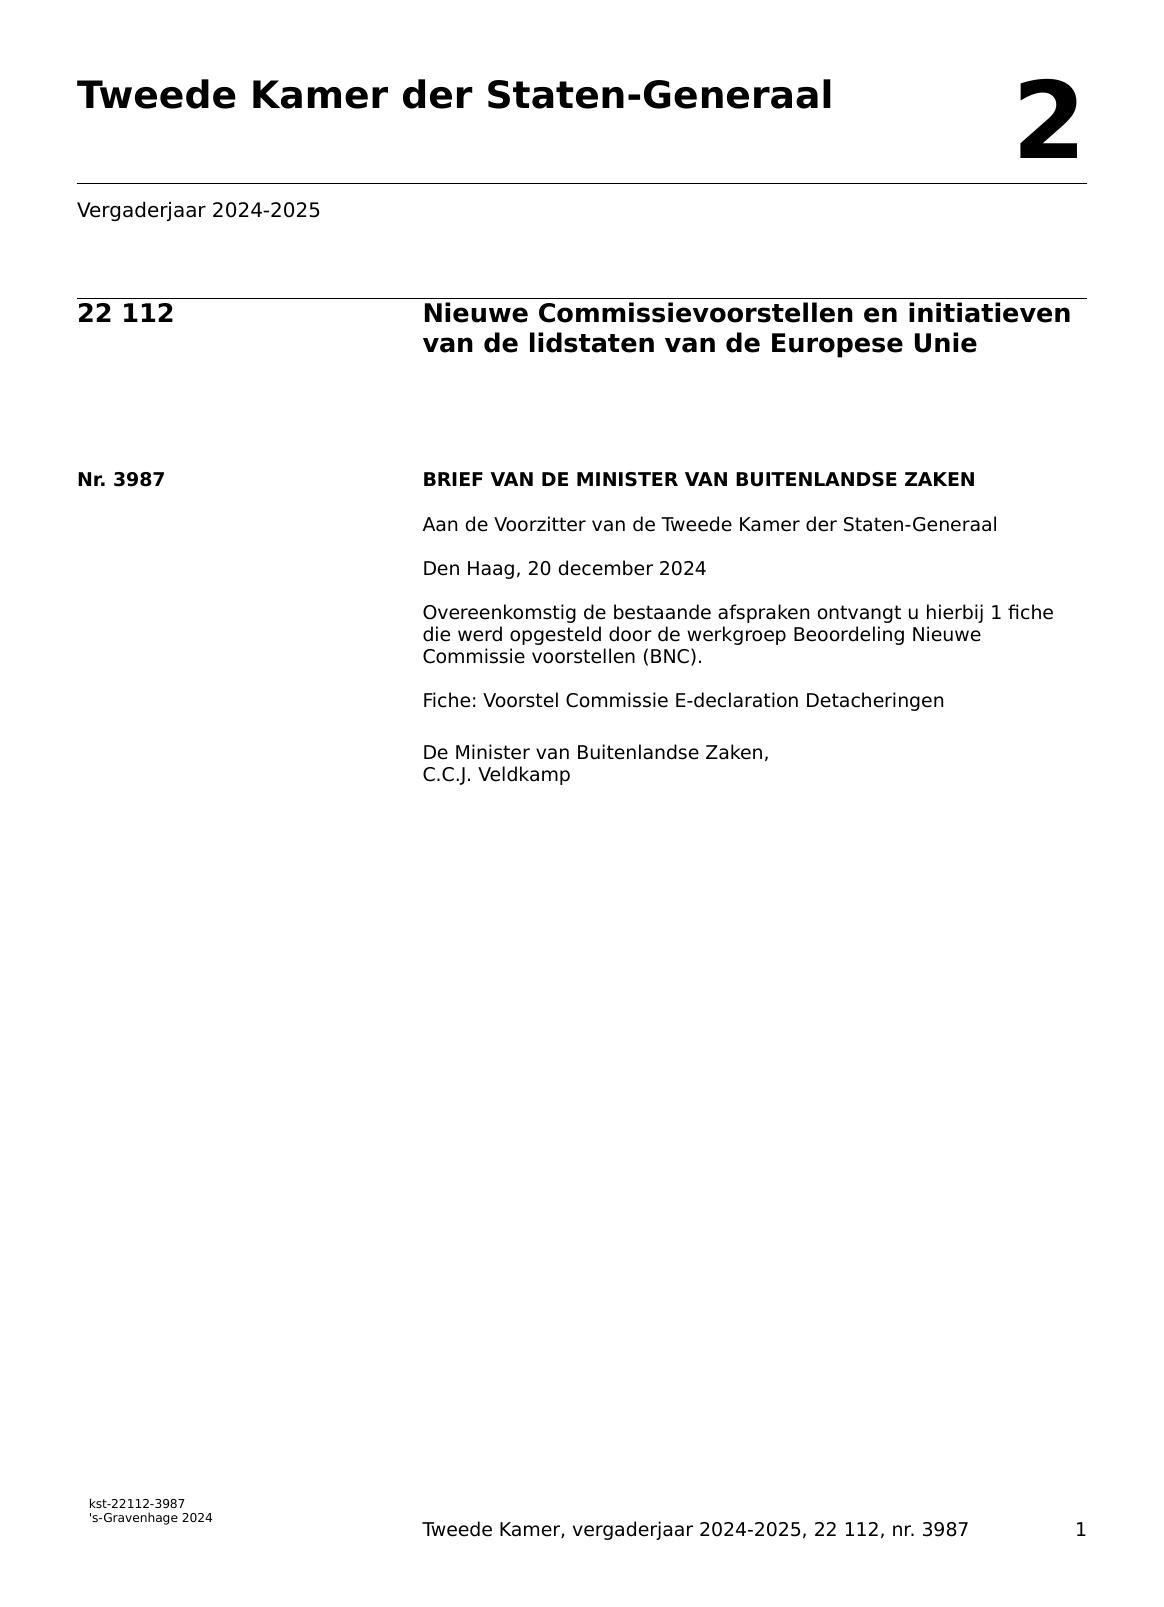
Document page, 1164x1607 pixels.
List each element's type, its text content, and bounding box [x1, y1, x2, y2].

table_header 2 [886, 59, 1087, 183]
text kst-22112-3987 [88, 1497, 323, 1511]
table_header Tweede Kamer der Staten-Generaal [77, 59, 886, 183]
text Fiche: Voorstel Commissie E-declaration Detacheringen [422, 690, 1087, 712]
subtitle 22 112 Nieuwe Commissievoorstellen en initiatieven van de lidstaten van de Europese Unie [77, 299, 1087, 358]
text Overeenkomstig de bestaande afspraken ontvangt u hierbij 1 fiche die werd opgesteld door de werkgroep Beoordeling Nieuwe Commissie voorstellen (BNC). [422, 602, 1087, 668]
table_cell Vergaderjaar 2024-2025 [77, 184, 1087, 298]
text Aan de Voorzitter van de Tweede Kamer der Staten-Generaal [422, 513, 1087, 536]
text 's-Gravenhage 2024 [88, 1511, 323, 1525]
text De Minister van Buitenlandse Zaken, C.C.J. Veldkamp [422, 742, 1087, 786]
text Den Haag, 20 december 2024 [422, 558, 1087, 580]
subtitle Nr. 3987 BRIEF VAN DE MINISTER VAN BUITENLANDSE ZAKEN [77, 469, 1087, 491]
